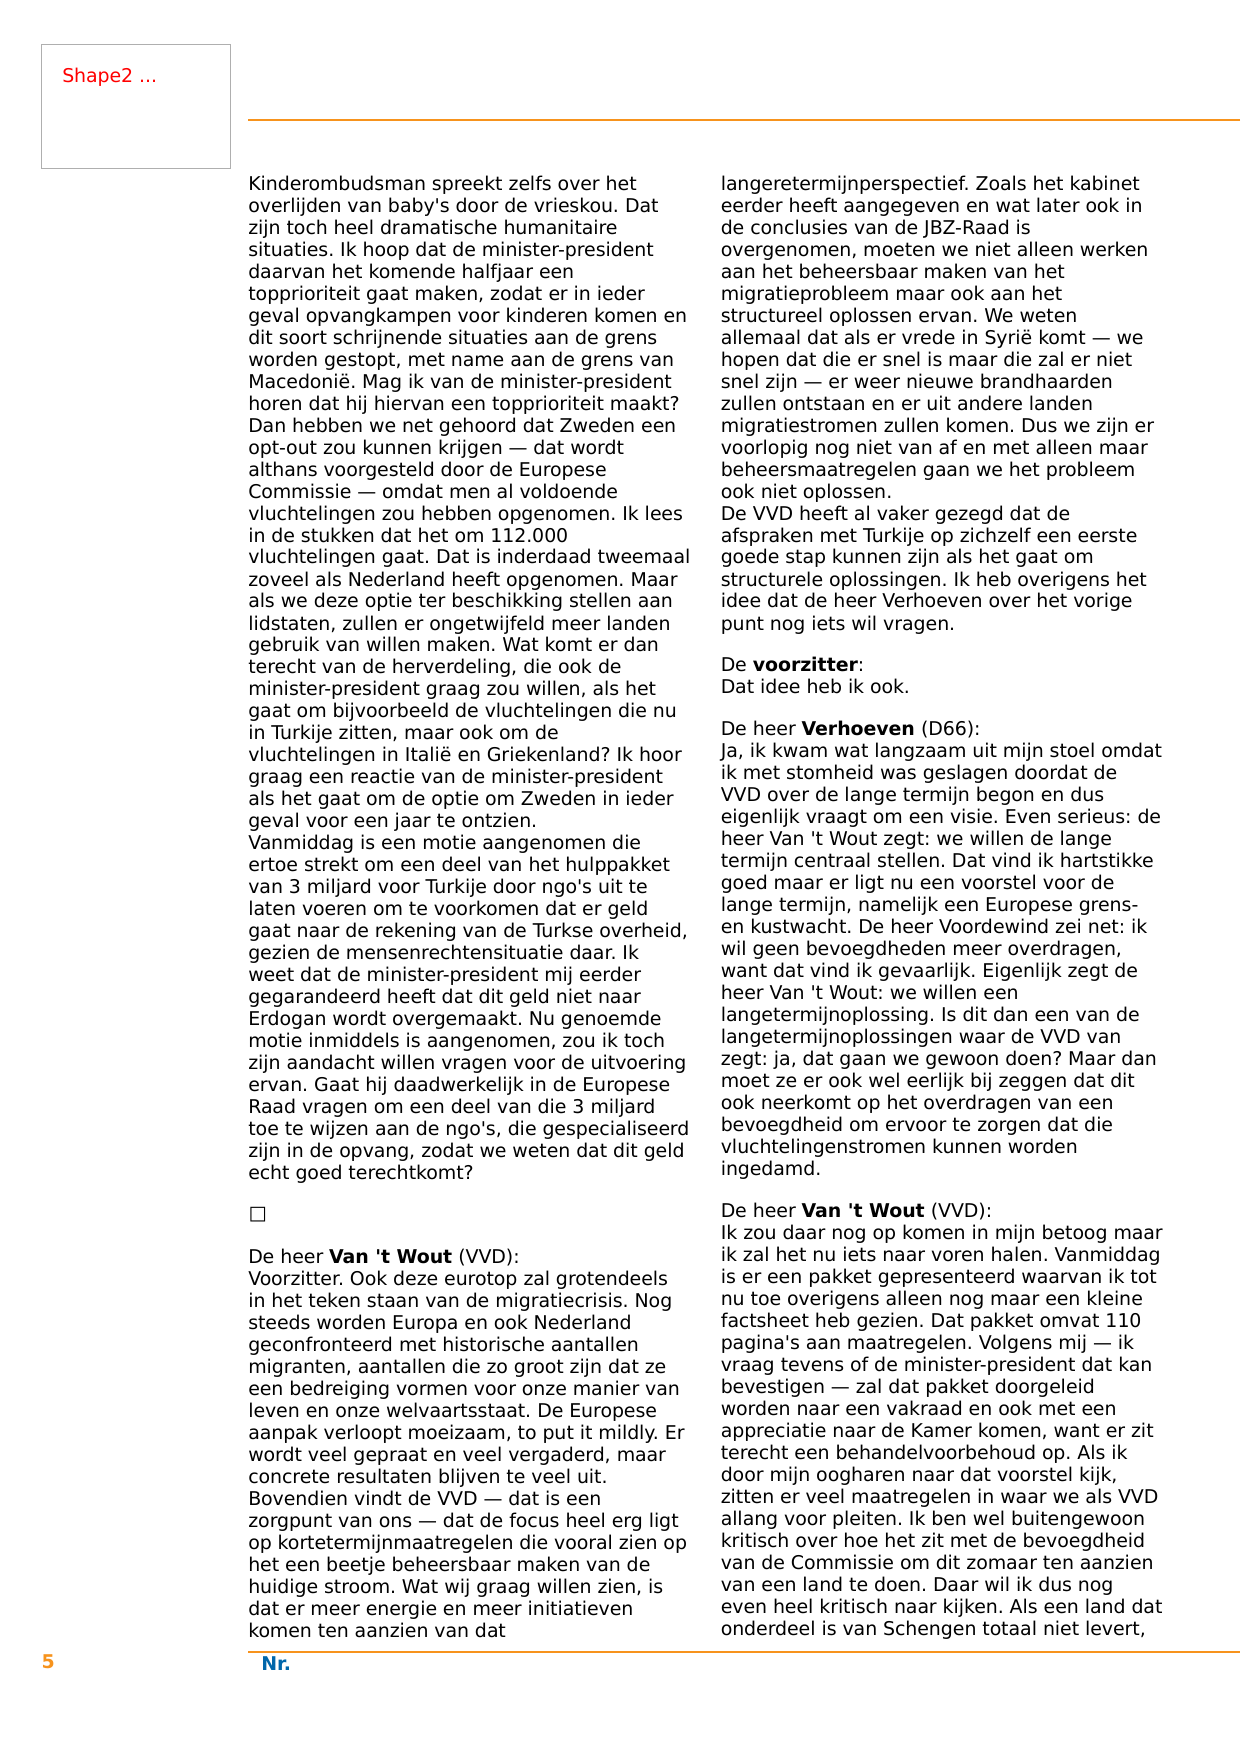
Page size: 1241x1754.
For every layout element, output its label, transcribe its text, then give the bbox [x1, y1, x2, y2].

text Ja, ik kwam wat langzaam uit mijn stoel omdat ik met stomheid was geslagen doordat de VVD over de lange termijn begon en dus eigenlijk vraagt om een visie. Even serieus: de heer Van 't Wout zegt: we willen de lange termijn centraal stellen. Dat vind ik hartstikke goed maar er ligt nu een voorstel voor de lange termijn, namelijk een Europese grens- en kustwacht. De heer Voordewind zei net: ik wil geen bevoegdheden meer overdragen, want dat vind ik gevaarlijk. Eigenlijk zegt de heer Van 't Wout: we willen een langetermijnoplossing. Is dit dan een van de langetermijnoplossingen waar de VVD van zegt: ja, dat gaan we gewoon doen? Maar dan moet ze er ook wel eerlijk bij zeggen dat dit ook neerkomt op het overdragen van een bevoegdheid om ervoor te zorgen dat die vluchtelingenstromen kunnen worden ingedamd. [721, 740, 1163, 1180]
text Ik zou daar nog op komen in mijn betoog maar ik zal het nu iets naar voren halen. Vanmiddag is er een pakket gepresenteerd waarvan ik tot nu toe overigens alleen nog maar een kleine factsheet heb gezien. Dat pakket omvat 110 pagina's aan maatregelen. Volgens mij — ik vraag tevens of de minister-president dat kan bevestigen — zal dat pakket doorgeleid worden naar een vakraad en ook met een appreciatie naar de Kamer komen, want er zit terecht een behandelvoorbehoud op. Als ik door mijn oogharen naar dat voorstel kijk, zitten er veel maatregelen in waar we als VVD allang voor pleiten. Ik ben wel buitengewoon kritisch over hoe het zit met de bevoegdheid van de Commissie om dit zomaar ten aanzien van een land te doen. Daar wil ik dus nog even heel kritisch naar kijken. Als een land dat onderdeel is van Schengen totaal niet levert, [721, 1222, 1163, 1639]
text Vanmiddag is een motie aangenomen die ertoe strekt om een deel van het hulppakket van 3 miljard voor Turkije door ngo's uit te laten voeren om te voorkomen dat er geld gaat naar de rekening van de Turkse overheid, gezien de mensenrechtensituatie daar. Ik weet dat de minister-president mij eerder gegarandeerd heeft dat dit geld niet naar Erdogan wordt overgemaakt. Nu genoemde motie inmiddels is aangenomen, zou ik toch zijn aandacht willen vragen voor de uitvoering ervan. Gaat hij daadwerkelijk in de Europese Raad vragen om een deel van die 3 miljard toe te wijzen aan de ngo's, die gespecialiseerd zijn in de opvang, zodat we weten dat dit geld echt goed terechtkomt? [248, 832, 691, 1184]
text langeretermijnperspectief. Zoals het kabinet eerder heeft aangegeven en wat later ook in de conclusies van de JBZ-Raad is overgenomen, moeten we niet alleen werken aan het beheersbaar maken van het migratieprobleem maar ook aan het structureel oplossen ervan. We weten allemaal dat als er vrede in Syrië komt — we hopen dat die er snel is maar die zal er niet snel zijn — er weer nieuwe brandhaarden zullen ontstaan en er uit andere landen migratiestromen zullen komen. Dus we zijn er voorlopig nog niet van af en met alleen maar beheersmaatregelen gaan we het probleem ook niet oplossen. [721, 173, 1163, 502]
text Kinderombudsman spreekt zelfs over het overlijden van baby's door de vrieskou. Dat zijn toch heel dramatische humanitaire situaties. Ik hoop dat de minister-president daarvan het komende halfjaar een topprioriteit gaat maken, zodat er in ieder geval opvangkampen voor kinderen komen en dit soort schrijnende situaties aan de grens worden gestopt, met name aan de grens van Macedonië. Mag ik van de minister-president horen dat hij hiervan een topprioriteit maakt? [248, 173, 691, 414]
text De heer Verhoeven (D66): [721, 718, 1163, 740]
text Dat idee heb ik ook. [721, 676, 1163, 698]
text De VVD heeft al vaker gezegd dat de afspraken met Turkije op zichzelf een eerste goede stap kunnen zijn als het gaat om structurele oplossingen. Ik heb overigens het idee dat de heer Verhoeven over het vorige punt nog iets wil vragen. [721, 502, 1163, 634]
text De voorzitter: [721, 654, 1163, 676]
text Dan hebben we net gehoord dat Zweden een opt-out zou kunnen krijgen — dat wordt althans voorgesteld door de Europese Commissie — omdat men al voldoende vluchtelingen zou hebben opgenomen. Ik lees in de stukken dat het om 112.000 vluchtelingen gaat. Dat is inderdaad tweemaal zoveel als Nederland heeft opgenomen. Maar als we deze optie ter beschikking stellen aan lidstaten, zullen er ongetwijfeld meer landen gebruik van willen maken. Wat komt er dan terecht van de herverdeling, die ook de minister-president graag zou willen, als het gaat om bijvoorbeeld de vluchtelingen die nu in Turkije zitten, maar ook om de vluchtelingen in Italië en Griekenland? Ik hoor graag een reactie van de minister-president als het gaat om de optie om Zweden in ieder geval voor een jaar te ontzien. [248, 414, 691, 832]
text ⬜ [248, 1204, 691, 1226]
text Voorzitter. Ook deze eurotop zal grotendeels in het teken staan van de migratiecrisis. Nog steeds worden Europa en ook Nederland geconfronteerd met historische aantallen migranten, aantallen die zo groot zijn dat ze een bedreiging vormen voor onze manier van leven en onze welvaartsstaat. De Europese aanpak verloopt moeizaam, to put it mildly. Er wordt veel gepraat en veel vergaderd, maar concrete resultaten blijven te veel uit. Bovendien vindt de VVD — dat is een zorgpunt van ons — dat de focus heel erg ligt op kortetermijnmaatregelen die vooral zien op het een beetje beheersbaar maken van de huidige stroom. Wat wij graag willen zien, is dat er meer energie en meer initiatieven komen ten aanzien van dat [248, 1268, 691, 1641]
text De heer Van 't Wout (VVD): [721, 1200, 1163, 1222]
text De heer Van 't Wout (VVD): [248, 1246, 691, 1268]
